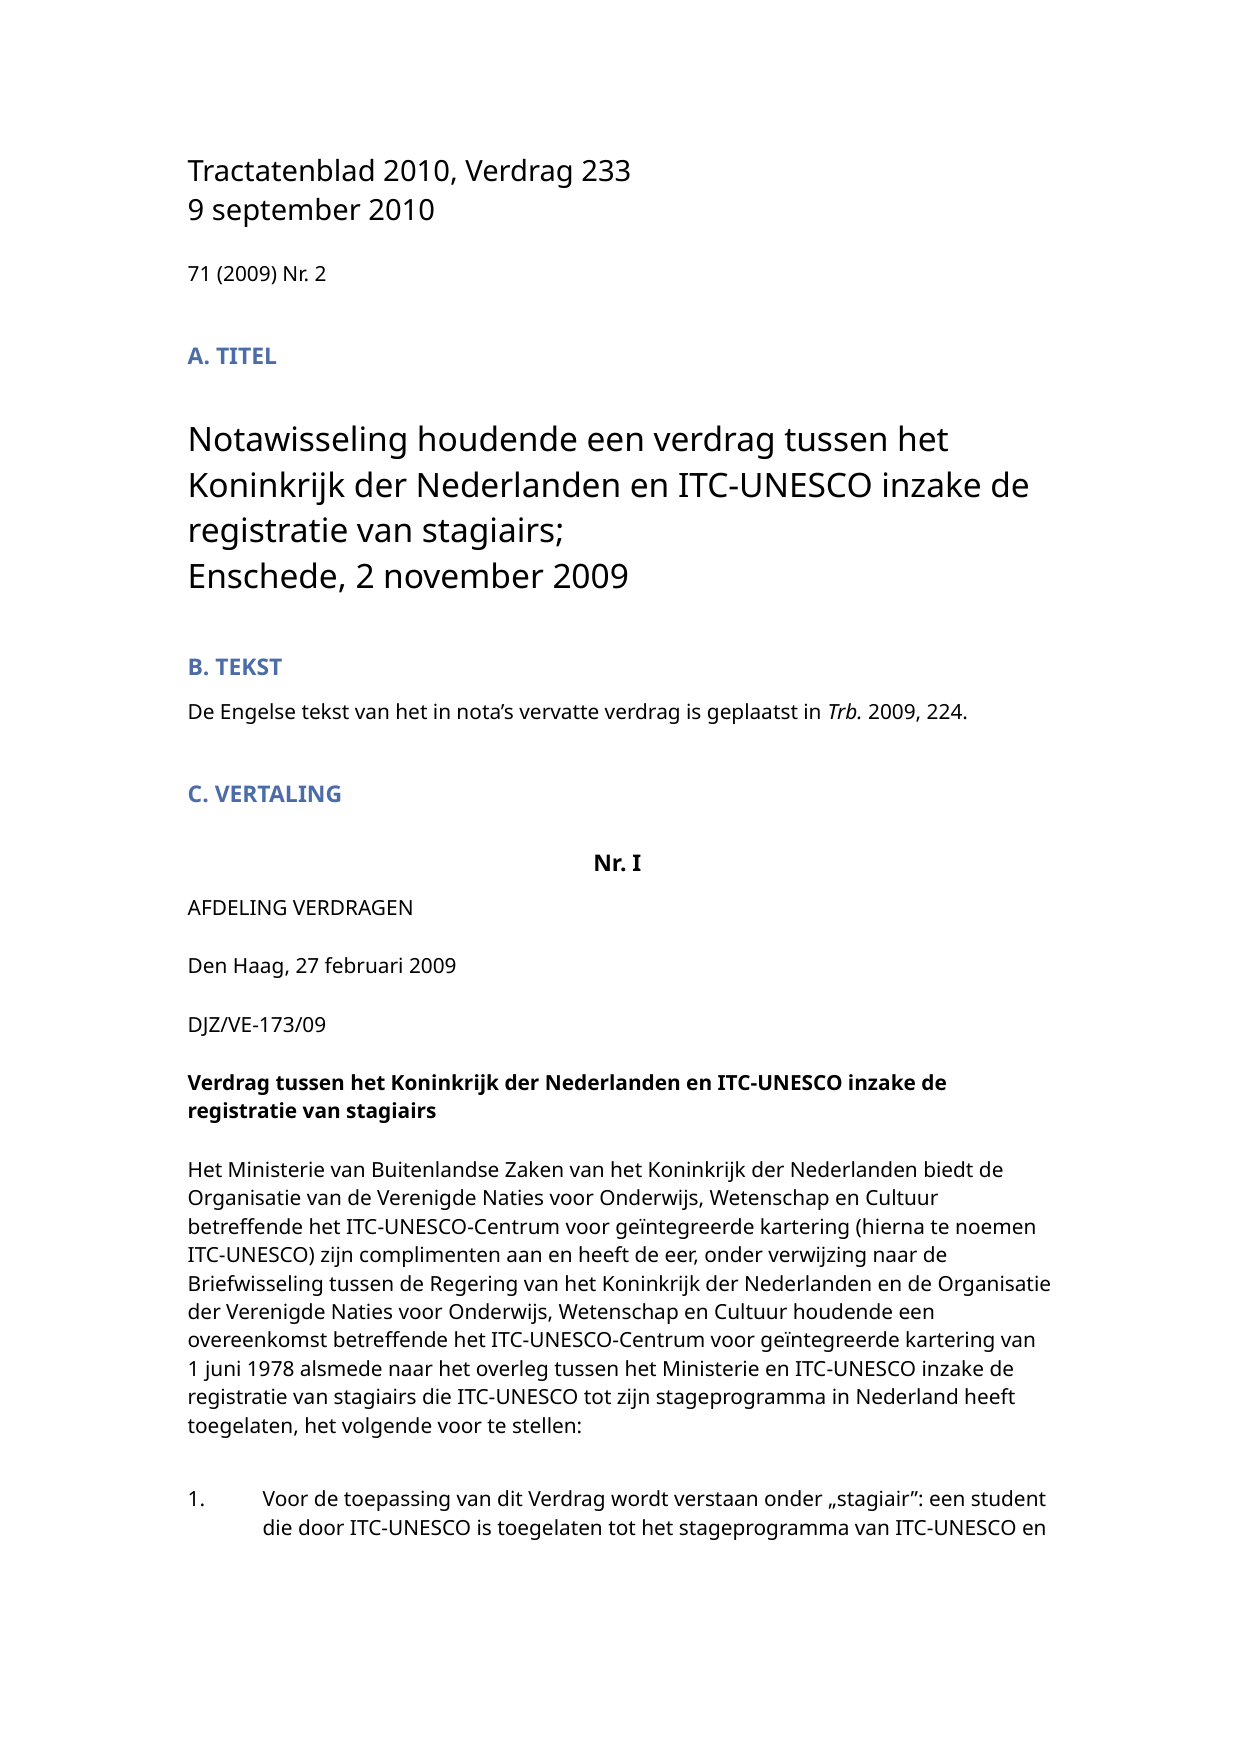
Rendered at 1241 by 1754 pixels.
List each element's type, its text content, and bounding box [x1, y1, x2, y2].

subtitle B. TEKST [187, 651, 1053, 682]
text 71 (2009) Nr. 2 [187, 259, 1053, 287]
text DJZ/VE-173/09 [187, 1010, 1053, 1038]
text Den Haag, 27 februari 2009 [187, 951, 1053, 980]
subtitle C. VERTALING [187, 778, 1053, 809]
subtitle A. TITEL [187, 340, 1053, 371]
list Voor de toepassing van dit Verdrag wordt verstaan onder „stagiair”: een student die door ITC-UNESCO is toegelaten tot het stageprogramma van ITC-UNESCO en [187, 1484, 1053, 1541]
subtitle Nr. I [187, 847, 1053, 878]
text 9 september 2010 [187, 190, 1053, 229]
text Notawisseling houdende een verdrag tussen het Koninkrijk der Nederlanden en ITC-UNESCO inzake de registratie van stagiairs; [187, 416, 1053, 553]
text Het Ministerie van Buitenlandse Zaken van het Koninkrijk der Nederlanden biedt de Organisatie van de Verenigde Naties voor Onderwijs, Wetenschap en Cultuur betreffende het ITC-UNESCO-Centrum voor geïntegreerde kartering (hierna te noemen ITC-UNESCO) zijn complimenten aan en heeft de eer, onder verwijzing naar de Briefwisseling tussen de Regering van het Koninkrijk der Nederlanden en de Organisatie der Verenigde Naties voor Onderwijs, Wetenschap en Cultuur houdende een overeenkomst betreffende het ITC-UNESCO-Centrum voor geïntegreerde kartering van 1 juni 1978 alsmede naar het overleg tussen het Ministerie en ITC-UNESCO inzake de registratie van stagiairs die ITC-UNESCO tot zijn stageprogramma in Nederland heeft toegelaten, het volgende voor te stellen: [187, 1155, 1053, 1439]
text AFDELING VERDRAGEN [187, 893, 1053, 921]
text Verdrag tussen het Koninkrijk der Nederlanden en ITC-UNESCO inzake de registratie van stagiairs [187, 1068, 1053, 1125]
text Tractatenblad 2010, Verdrag 233 [187, 150, 1053, 190]
text Enschede, 2 november 2009 [187, 553, 1053, 598]
text De Engelse tekst van het in nota’s vervatte verdrag is geplaatst in Trb. 2009, 224. [187, 697, 1053, 725]
